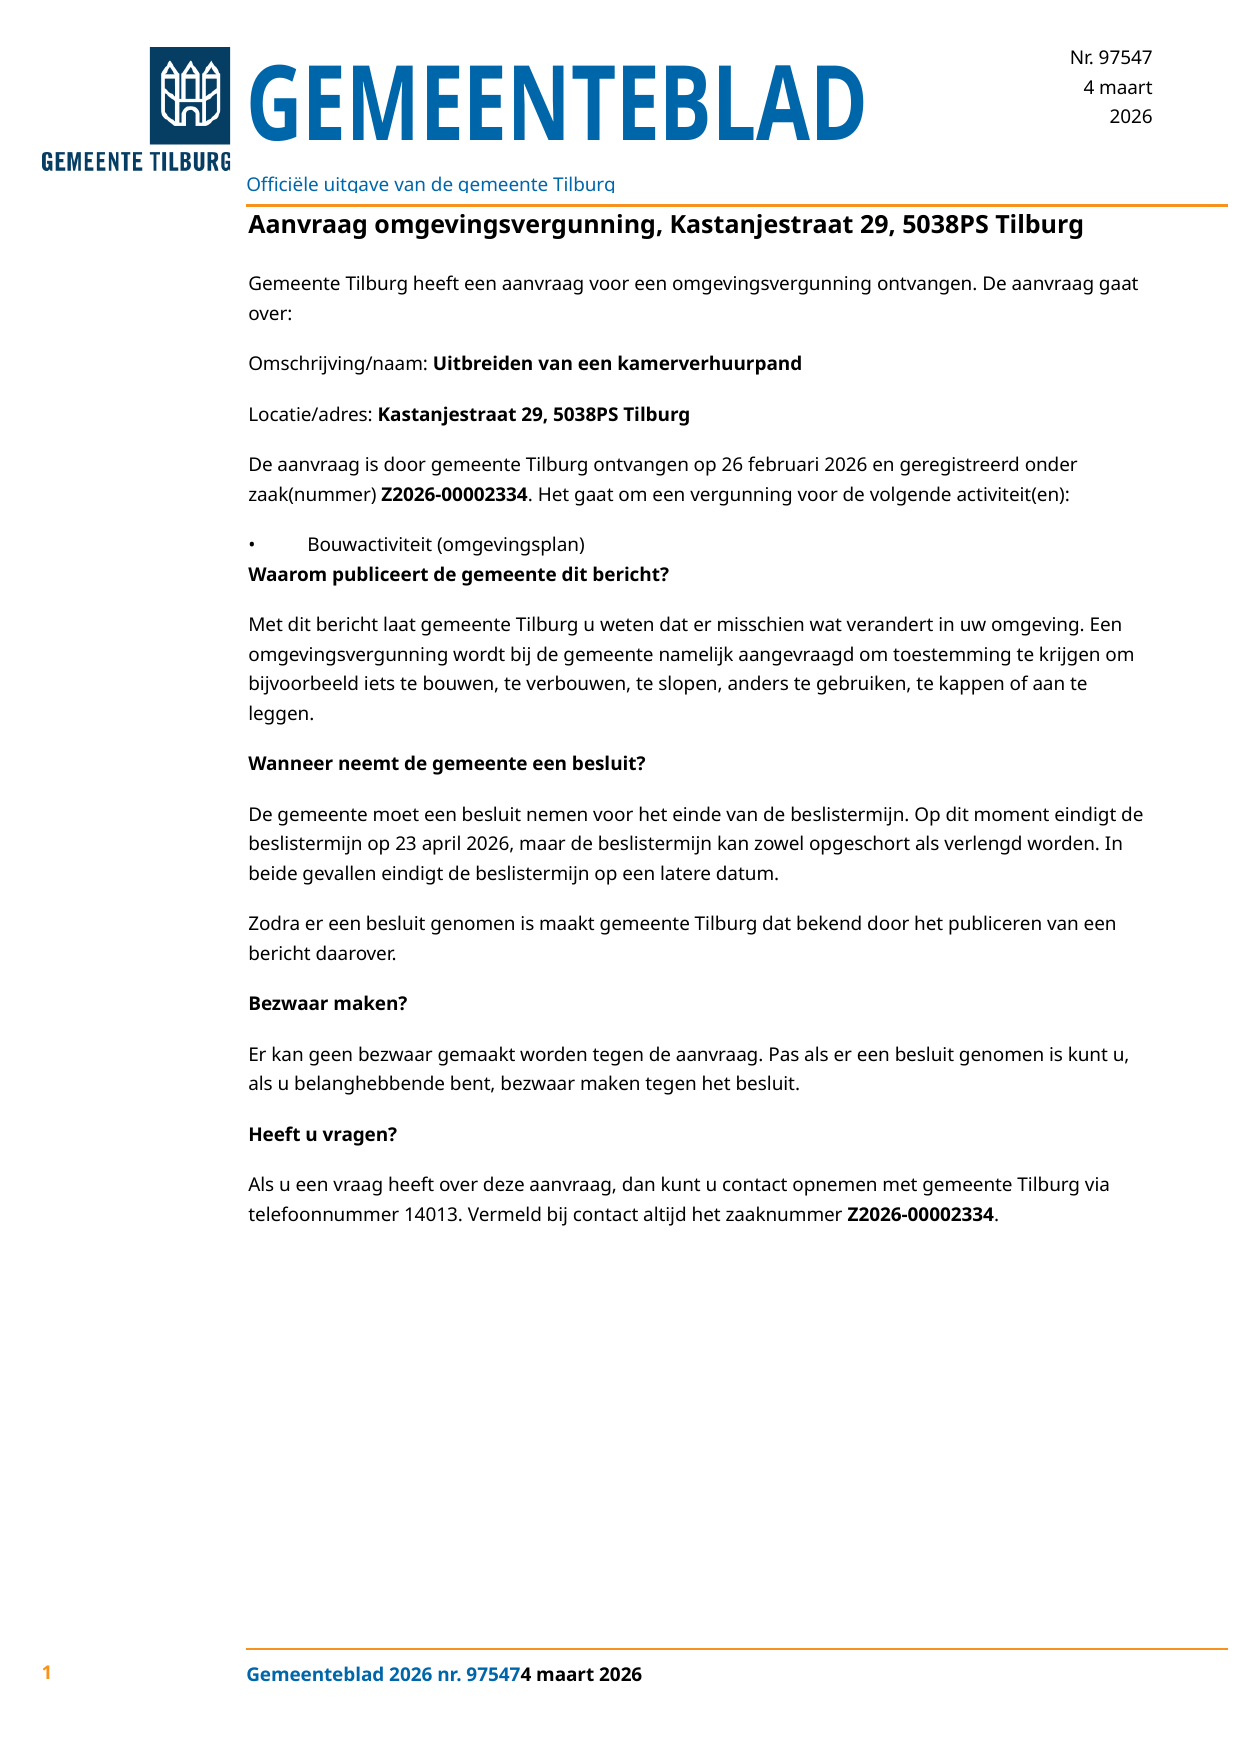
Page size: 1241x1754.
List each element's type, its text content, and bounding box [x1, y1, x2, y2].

text Gemeente Tilburg heeft een aanvraag voor een omgevingsvergunning ontvangen. De aanvraag gaat over: [248, 270, 1152, 326]
text De aanvraag is door gemeente Tilburg ontvangen op 26 februari 2026 en geregistreerd onder zaak(nummer) Z2026-00002334. Het gaat om een vergunning voor de volgende activiteit(en): [248, 451, 1152, 506]
text Wanneer neemt de gemeente een besluit? [248, 750, 1152, 776]
text Locatie/adres: Kastanjestraat 29, 5038PS Tilburg [248, 401, 1152, 426]
text Aanvraag omgevingsvergunning, Kastanjestraat 29, 5038PS Tilburg [248, 207, 1152, 241]
text De gemeente moet een besluit nemen voor het einde van de beslistermijn. Op dit moment eindigt de beslistermijn op 23 april 2026, maar de beslistermijn kan zowel opgeschort als verlengd worden. In beide gevallen eindigt de beslistermijn op een latere datum. [248, 801, 1152, 886]
text Waarom publiceert de gemeente dit bericht? [248, 561, 1152, 586]
text Omschrijving/naam: Uitbreiden van een kamerverhuurpand [248, 350, 1152, 376]
text Als u een vraag heeft over deze aanvraag, dan kunt u contact opnemen met gemeente Tilburg via telefoonnummer 14013. Vermeld bij contact altijd het zaaknummer Z2026-00002334. [248, 1171, 1152, 1226]
text Er kan geen bezwaar gemaakt worden tegen de aanvraag. Pas als er een besluit genomen is kunt u, als u belanghebbende bent, bezwaar maken tegen het besluit. [248, 1041, 1152, 1096]
text Heeft u vragen? [248, 1121, 1152, 1146]
list Bouwactiviteit (omgevingsplan) [248, 531, 1152, 557]
text Zodra er een besluit genomen is maakt gemeente Tilburg dat bekend door het publiceren van een bericht daarover. [248, 910, 1152, 966]
picture [41, 47, 231, 172]
text Met dit bericht laat gemeente Tilburg u weten dat er misschien wat verandert in uw omgeving. Een omgevingsvergunning wordt bij de gemeente namelijk aangevraagd om toestemming te krijgen om bijvoorbeeld iets te bouwen, te verbouwen, te slopen, anders te gebruiken, te kappen of aan te leggen. [248, 611, 1152, 726]
text Bezwaar maken? [248, 990, 1152, 1016]
